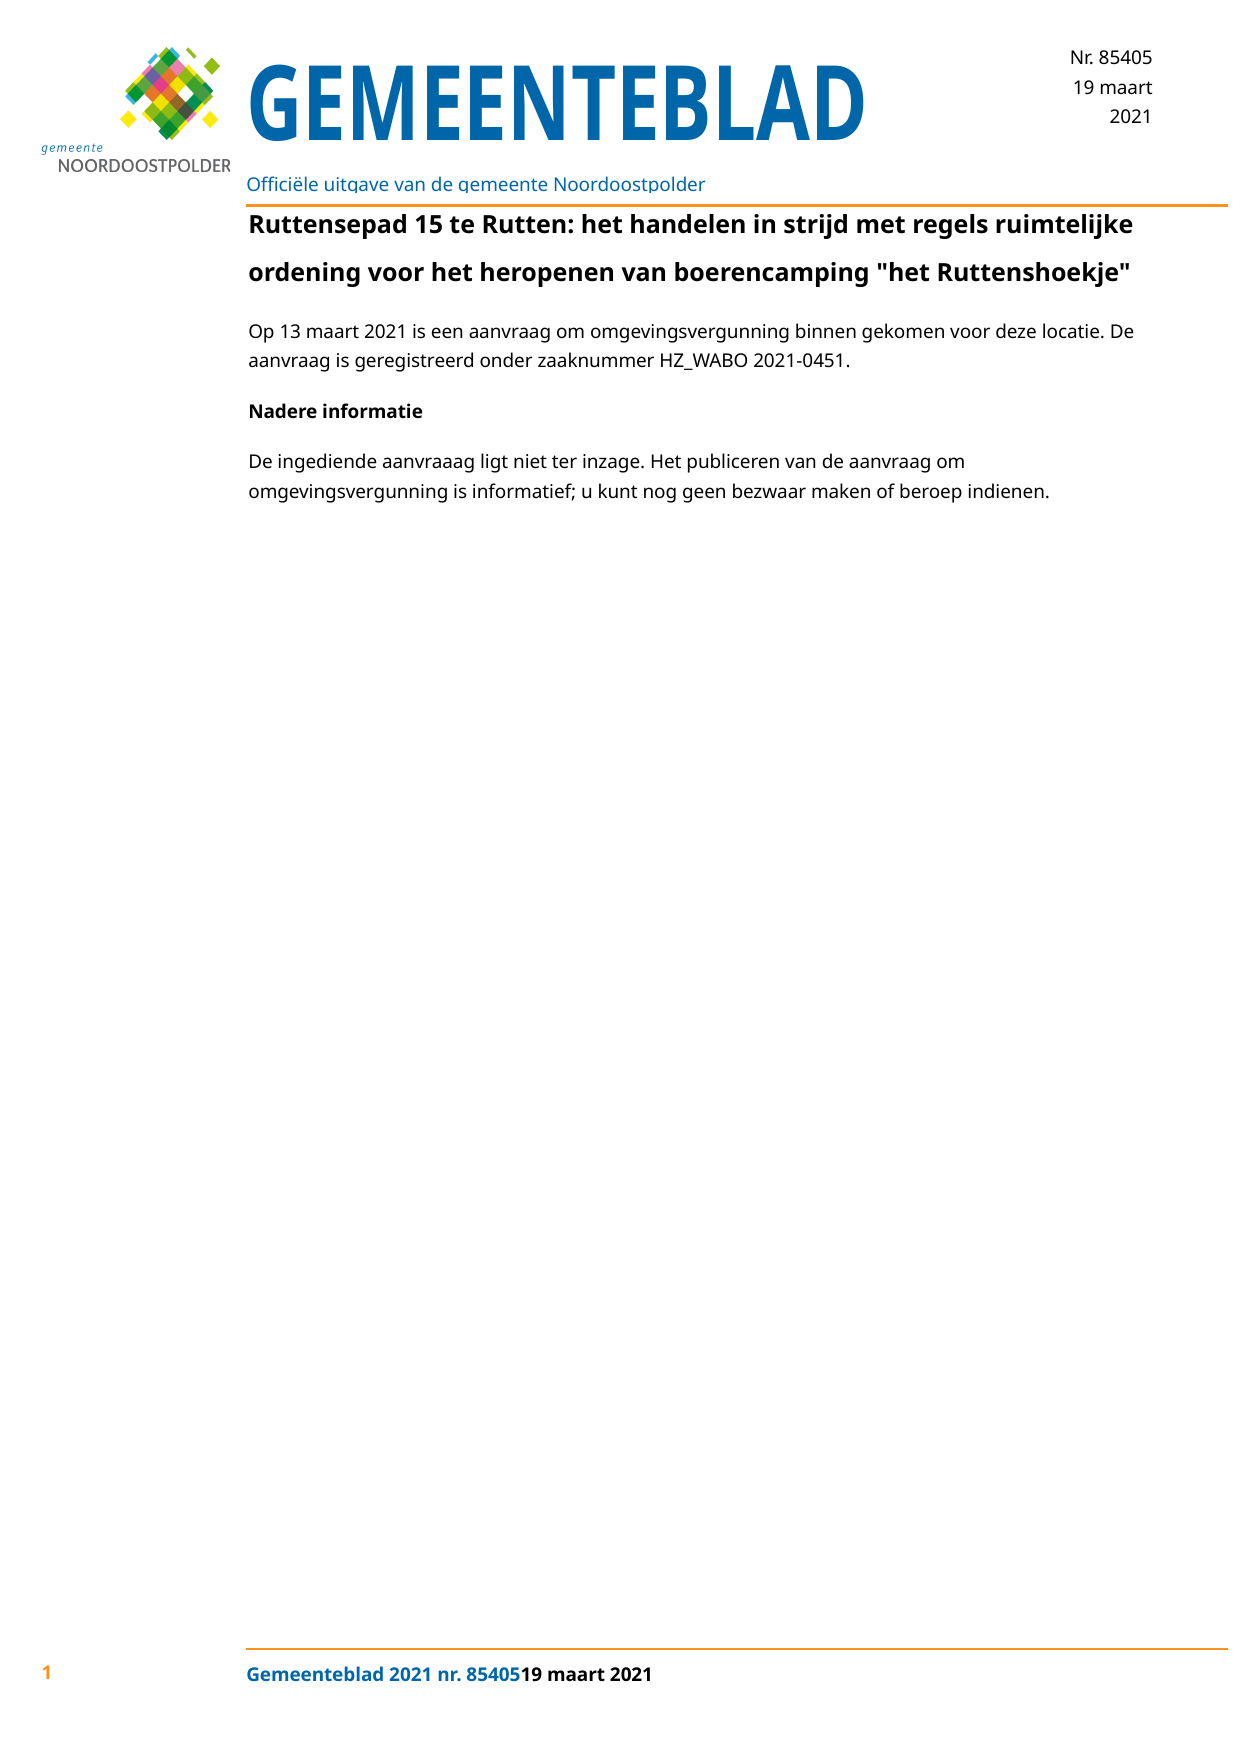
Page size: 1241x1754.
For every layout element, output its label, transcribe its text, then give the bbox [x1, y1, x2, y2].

text Ruttensepad 15 te Rutten: het handelen in strijd met regels ruimtelijke ordening voor het heropenen van boerencamping "het Ruttenshoekje" [248, 207, 1152, 288]
text Nadere informatie [248, 398, 1152, 424]
text Op 13 maart 2021 is een aanvraag om omgevingsvergunning binnen gekomen voor deze locatie. De aanvraag is geregistreerd onder zaaknummer HZ_WABO 2021-0451. [248, 318, 1152, 373]
text De ingediende aanvraaag ligt niet ter inzage. Het publiceren van de aanvraag om omgevingsvergunning is informatief; u kunt nog geen bezwaar maken of beroep indienen. [248, 448, 1152, 504]
picture [41, 47, 231, 172]
